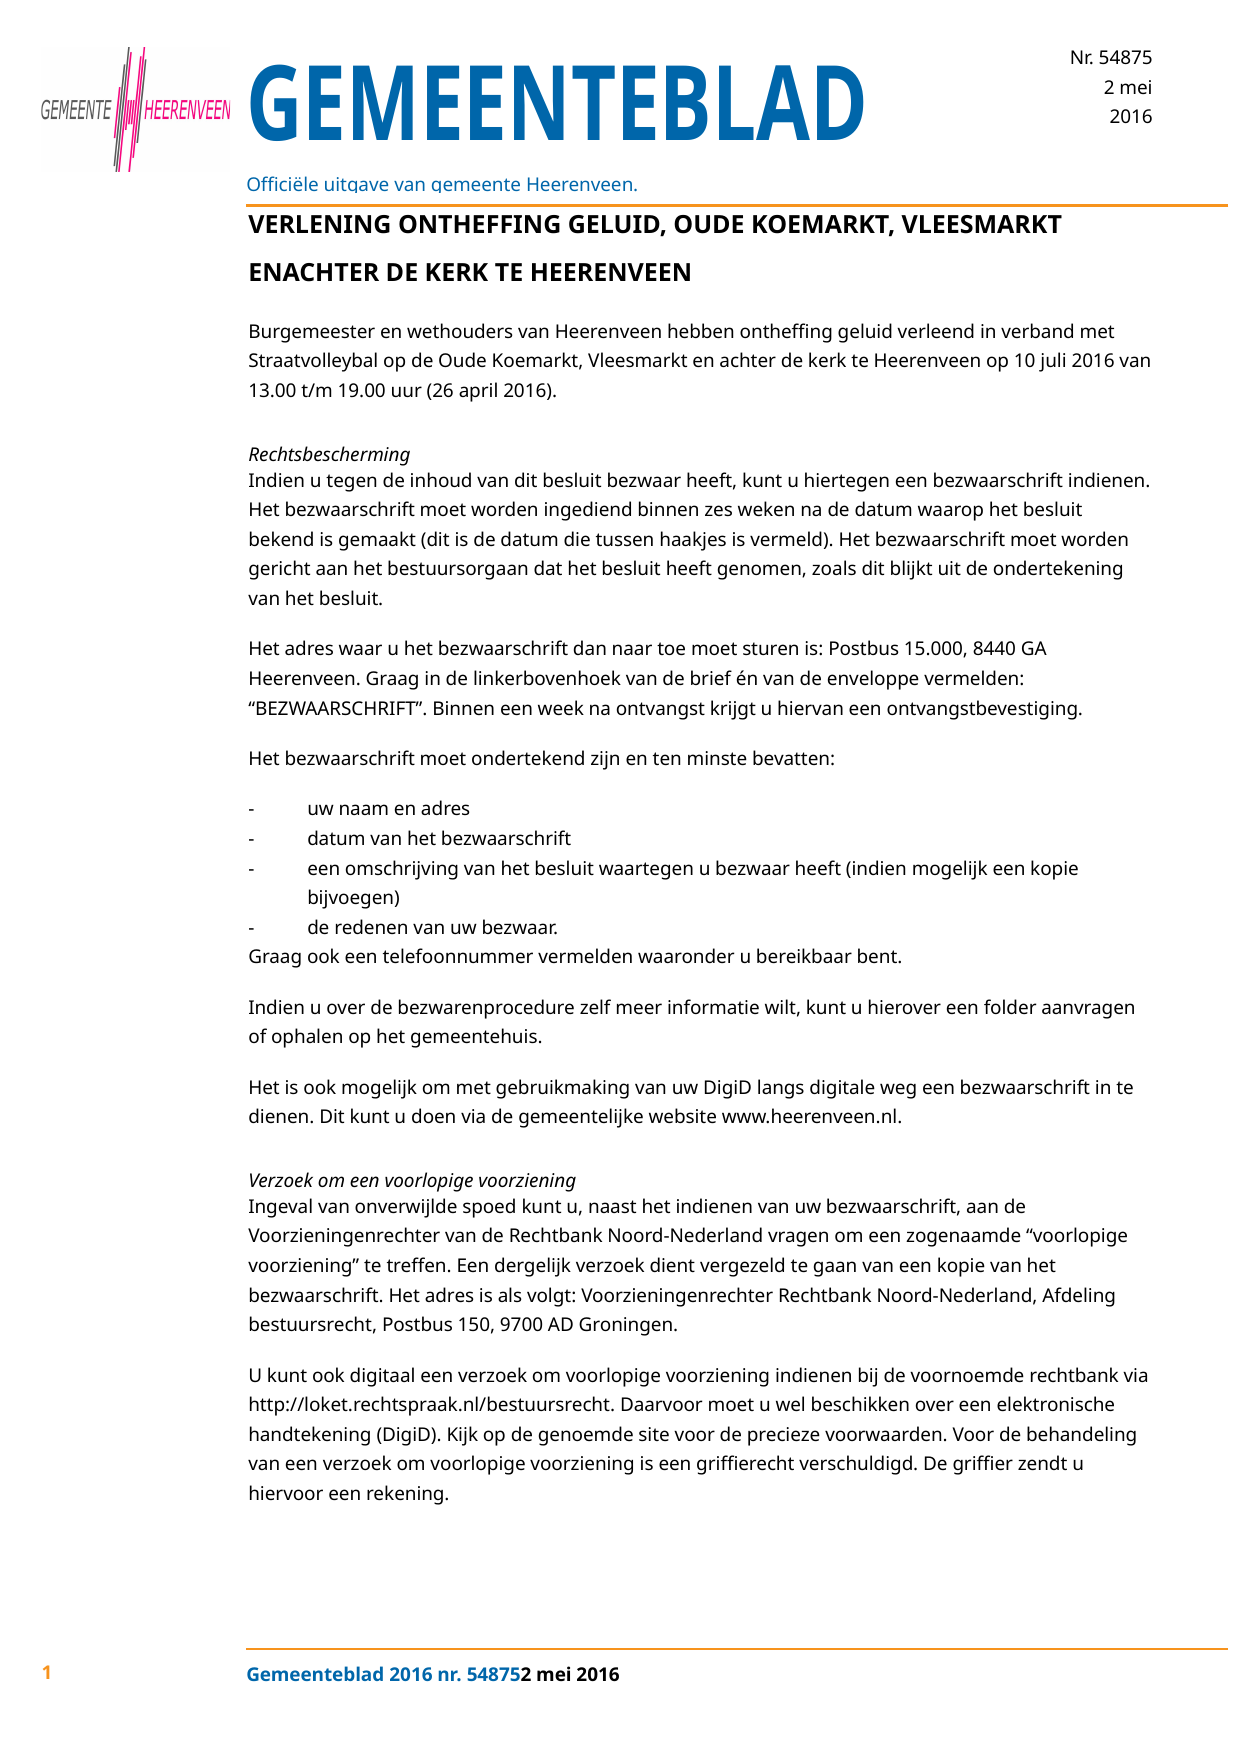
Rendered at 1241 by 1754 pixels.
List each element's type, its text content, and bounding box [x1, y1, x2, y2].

text Het bezwaarschrift moet ondertekend zijn en ten minste bevatten: [248, 745, 1152, 771]
text U kunt ook digitaal een verzoek om voorlopige voorziening indienen bij de voornoemde rechtbank via http://loket.rechtspraak.nl/bestuursrecht. Daarvoor moet u wel beschikken over een elektronische handtekening (DigiD). Kijk op de genoemde site voor de precieze voorwaarden. Voor de behandeling van een verzoek om voorlopige voorziening is een griffierecht verschuldigd. De griffier zendt u hiervoor een rekening. [248, 1362, 1152, 1506]
list een omschrijving van het besluit waartegen u bezwaar heeft (indien mogelijk een kopie bijvoegen) [248, 855, 1152, 910]
list datum van het bezwaarschrift [248, 825, 1152, 851]
text Rechtsbescherming [248, 441, 1152, 467]
text Indien u tegen de inhoud van dit besluit bezwaar heeft, kunt u hiertegen een bezwaarschrift indienen. Het bezwaarschrift moet worden ingediend binnen zes weken na de datum waarop het besluit bekend is gemaakt (dit is de datum die tussen haakjes is vermeld). Het bezwaarschrift moet worden gericht aan het bestuursorgaan dat het besluit heeft genomen, zoals dit blijkt uit de ondertekening van het besluit. [248, 467, 1152, 611]
list uw naam en adres [248, 796, 1152, 821]
text Graag ook een telefoonnummer vermelden waaronder u bereikbaar bent. [248, 943, 1152, 969]
text Burgemeester en wethouders van Heerenveen hebben ontheffing geluid verleend in verband met Straatvolleybal op de Oude Koemarkt, Vleesmarkt en achter de kerk te Heerenveen op 10 juli 2016 van 13.00 t/m 19.00 uur (26 april 2016). [248, 318, 1152, 403]
text Het is ook mogelijk om met gebruikmaking van uw DigiD langs digitale weg een bezwaarschrift in te dienen. Dit kunt u doen via de gemeentelijke website www.heerenveen.nl. [248, 1074, 1152, 1129]
list de redenen van uw bezwaar. [248, 914, 1152, 939]
text Ingeval van onverwijlde spoed kunt u, naast het indienen van uw bezwaarschrift, aan de Voorzieningenrechter van de Rechtbank Noord-Nederland vragen om een zogenaamde “voorlopige voorziening” te treffen. Een dergelijk verzoek dient vergezeld te gaan van een kopie van het bezwaarschrift. Het adres is als volgt: Voorzieningenrechter Rechtbank Noord-Nederland, Afdeling bestuursrecht, Postbus 150, 9700 AD Groningen. [248, 1193, 1152, 1337]
text Het adres waar u het bezwaarschrift dan naar toe moet sturen is: Postbus 15.000, 8440 GA Heerenveen. Graag in de linkerbovenhoek van de brief én van de enveloppe vermelden: “BEZWAARSCHRIFT”. Binnen een week na ontvangst krijgt u hiervan een ontvangstbevestiging. [248, 636, 1152, 720]
text Verzoek om een voorlopige voorziening [248, 1167, 1152, 1193]
picture [41, 47, 231, 172]
text VERLENING ONTHEFFING GELUID, OUDE KOEMARKT, VLEESMARKT ENACHTER DE KERK TE HEERENVEEN [248, 207, 1152, 288]
text Indien u over de bezwarenprocedure zelf meer informatie wilt, kunt u hierover een folder aanvragen of ophalen op het gemeentehuis. [248, 994, 1152, 1049]
